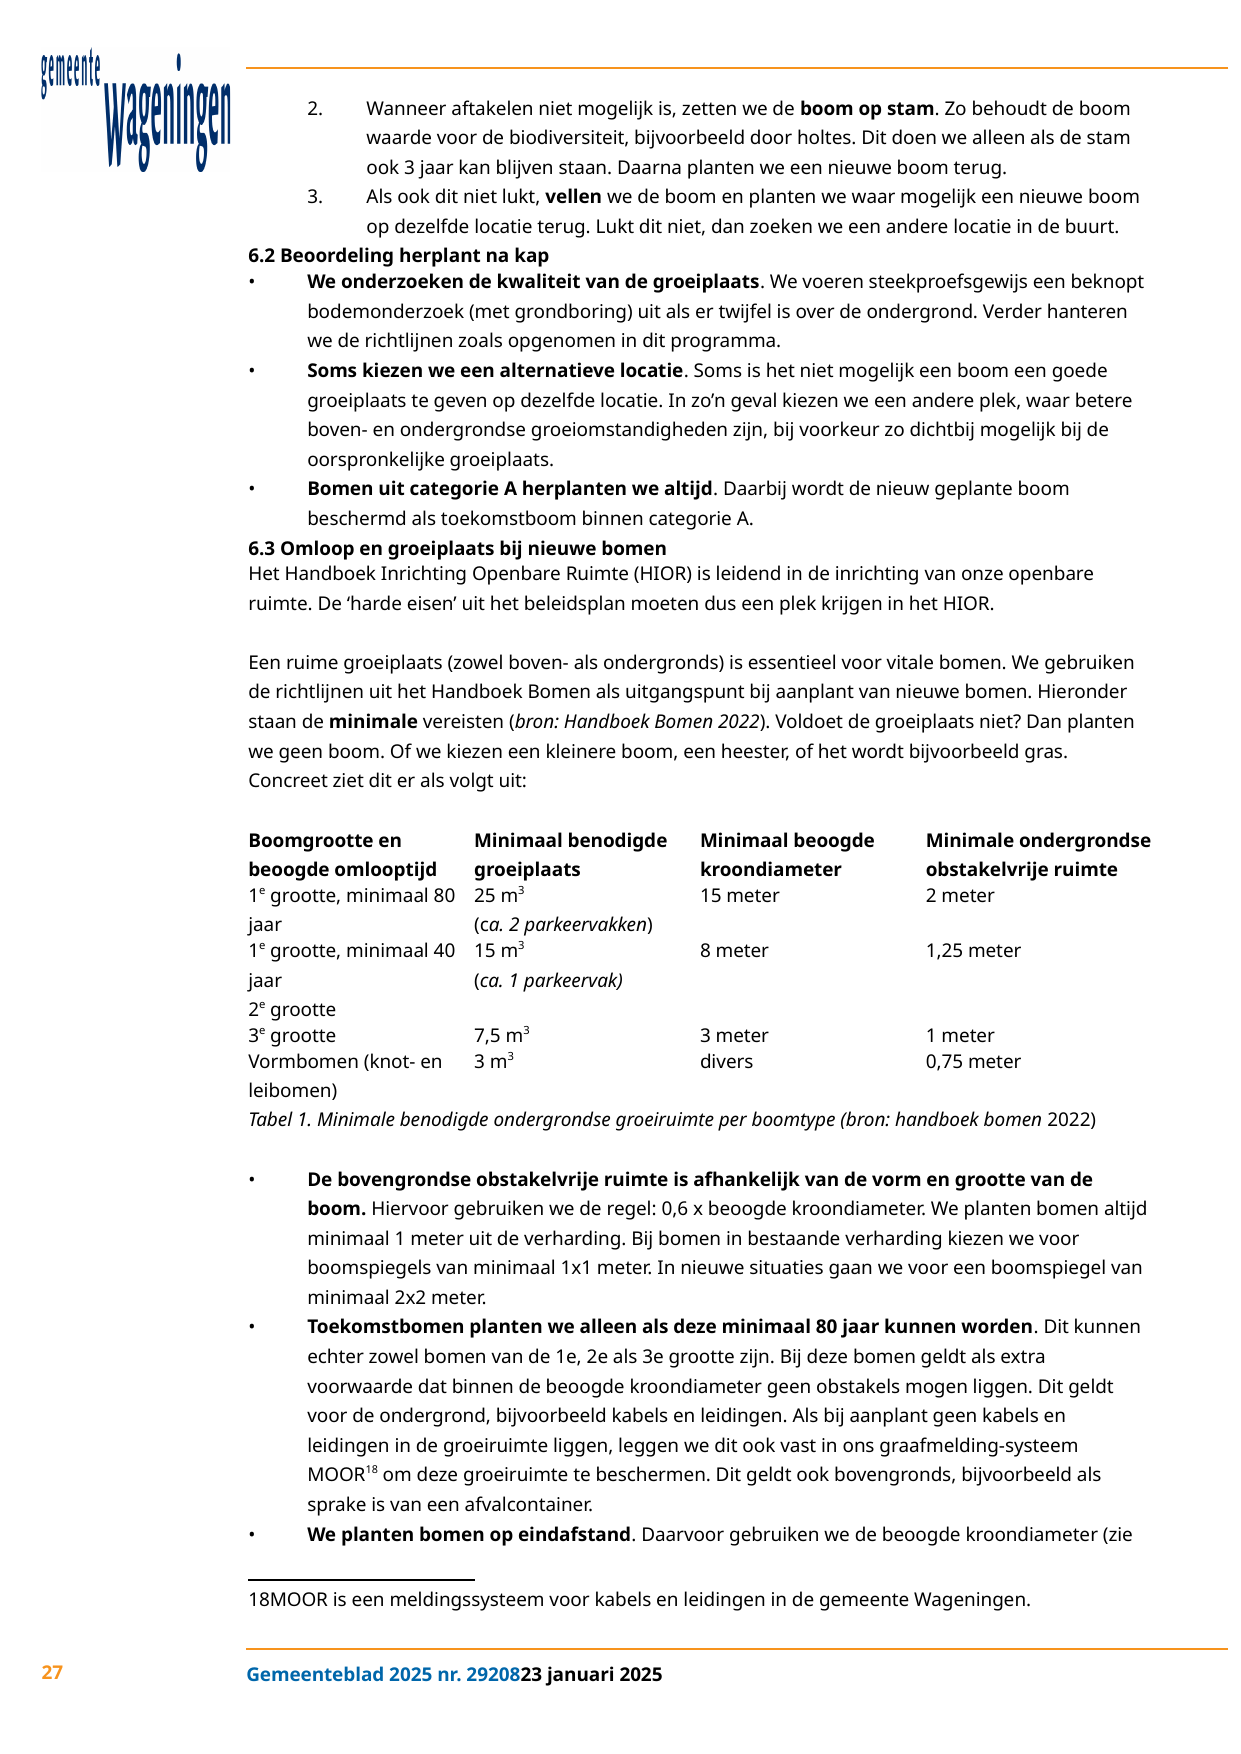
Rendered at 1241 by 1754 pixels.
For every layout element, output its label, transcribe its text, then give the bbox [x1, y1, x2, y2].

table_cell 3 meter [700, 1022, 926, 1048]
list Toekomstbomen planten we alleen als deze minimaal 80 jaar kunnen worden. Dit kunnen echter zowel bomen van de 1e, 2e als 3e grootte zijn. Bij deze bomen geldt als extra voorwaarde dat binnen de beoogde kroondiameter geen obstakels mogen liggen. Dit geldt voor de ondergrond, bijvoorbeeld kabels en leidingen. Als bij aanplant geen kabels en leidingen in de groeiruimte liggen, leggen we dit ook vast in ons graafmelding-systeem MOOR om deze groeiruimte te beschermen. Dit geldt ook bovengronds, bijvoorbeeld als sprake is van een afvalcontainer. [248, 1314, 1152, 1517]
table_header Boomgrootte en beoogde omlooptijd [248, 827, 474, 882]
list We planten bomen op eindafstand. Daarvoor gebruiken we de beoogde kroondiameter (zie [248, 1521, 1152, 1546]
table_cell Vormbomen (knot- en leibomen) [248, 1048, 474, 1103]
table_cell 3 m3 [474, 1048, 700, 1103]
list Wanneer aftakelen niet mogelijk is, zetten we de boom op stam. Zo behoudt de boom waarde voor de biodiversiteit, bijvoorbeeld door holtes. Dit doen we alleen als de stam ook 3 jaar kan blijven staan. Daarna planten we een nieuwe boom terug. [307, 95, 1152, 180]
table_header Minimaal benodigde groeiplaats [474, 827, 700, 882]
text Een ruime groeiplaats (zowel boven- als ondergronds) is essentieel voor vitale bomen. We gebruiken de richtlijnen uit het Handboek Bomen als uitgangspunt bij aanplant van nieuwe bomen. Hieronder staan de minimale vereisten (bron: Handboek Bomen 2022). Voldoet de groeiplaats niet? Dan planten we geen boom. Of we kiezen een kleinere boom, een heester, of het wordt bijvoorbeeld gras. Concreet ziet dit er als volgt uit: [248, 649, 1152, 793]
table_cell 1e grootte, minimaal 80 jaar [248, 882, 474, 937]
table_header Minimaal beoogde kroondiameter [700, 827, 926, 882]
table_cell 15 m3 (ca. 1 parkeervak) [474, 938, 700, 1022]
text 6.3 Omloop en groeiplaats bij nieuwe bomen [248, 535, 1152, 560]
table_cell divers [700, 1048, 926, 1103]
list MOOR is een meldingssysteem voor kabels en leidingen in de gemeente Wageningen. [248, 1586, 1152, 1612]
picture [41, 47, 231, 172]
table_cell 0,75 meter [926, 1048, 1152, 1103]
table_cell 8 meter [700, 938, 926, 1022]
table_cell 15 meter [700, 882, 926, 937]
list Soms kiezen we een alternatieve locatie. Soms is het niet mogelijk een boom een goede groeiplaats te geven op dezelfde locatie. In zo’n geval kiezen we een andere plek, waar betere boven- en ondergrondse groeiomstandigheden zijn, bij voorkeur zo dichtbij mogelijk bij de oorspronkelijke groeiplaats. [248, 357, 1152, 472]
table_cell 1e grootte, minimaal 40 jaar 2e grootte [248, 938, 474, 1022]
table_cell 2 meter [926, 882, 1152, 937]
text Het Handboek Inrichting Openbare Ruimte (HIOR) is leidend in de inrichting van onze openbare ruimte. De ‘harde eisen’ uit het beleidsplan moeten dus een plek krijgen in het HIOR. [248, 560, 1152, 616]
table_cell 3e grootte [248, 1022, 474, 1048]
table_cell 1 meter [926, 1022, 1152, 1048]
text Tabel 1. Minimale benodigde ondergrondse groeiruimte per boomtype (bron: handboek bomen 2022) [248, 1107, 1152, 1132]
list Als ook dit niet lukt, vellen we de boom en planten we waar mogelijk een nieuwe boom op dezelfde locatie terug. Lukt dit niet, dan zoeken we een andere locatie in de buurt. [307, 183, 1152, 239]
table_cell 7,5 m3 [474, 1022, 700, 1048]
table_cell 25 m3 (ca. 2 parkeervakken) [474, 882, 700, 937]
table_cell 1,25 meter [926, 938, 1152, 1022]
list We onderzoeken de kwaliteit van de groeiplaats. We voeren steekproefsgewijs een beknopt bodemonderzoek (met grondboring) uit als er twijfel is over de ondergrond. Verder hanteren we de richtlijnen zoals opgenomen in dit programma. [248, 268, 1152, 353]
table_header Minimale ondergrondse obstakelvrije ruimte [926, 827, 1152, 882]
text 6.2 Beoordeling herplant na kap [248, 243, 1152, 268]
list Bomen uit categorie A herplanten we altijd. Daarbij wordt de nieuw geplante boom beschermd als toekomstboom binnen categorie A. [248, 476, 1152, 531]
list De bovengrondse obstakelvrije ruimte is afhankelijk van de vorm en grootte van de boom. Hiervoor gebruiken we de regel: 0,6 x beoogde kroondiameter. We planten bomen altijd minimaal 1 meter uit de verharding. Bij bomen in bestaande verharding kiezen we voor boomspiegels van minimaal 1x1 meter. In nieuwe situaties gaan we voor een boomspiegel van minimaal 2x2 meter. [248, 1166, 1152, 1310]
